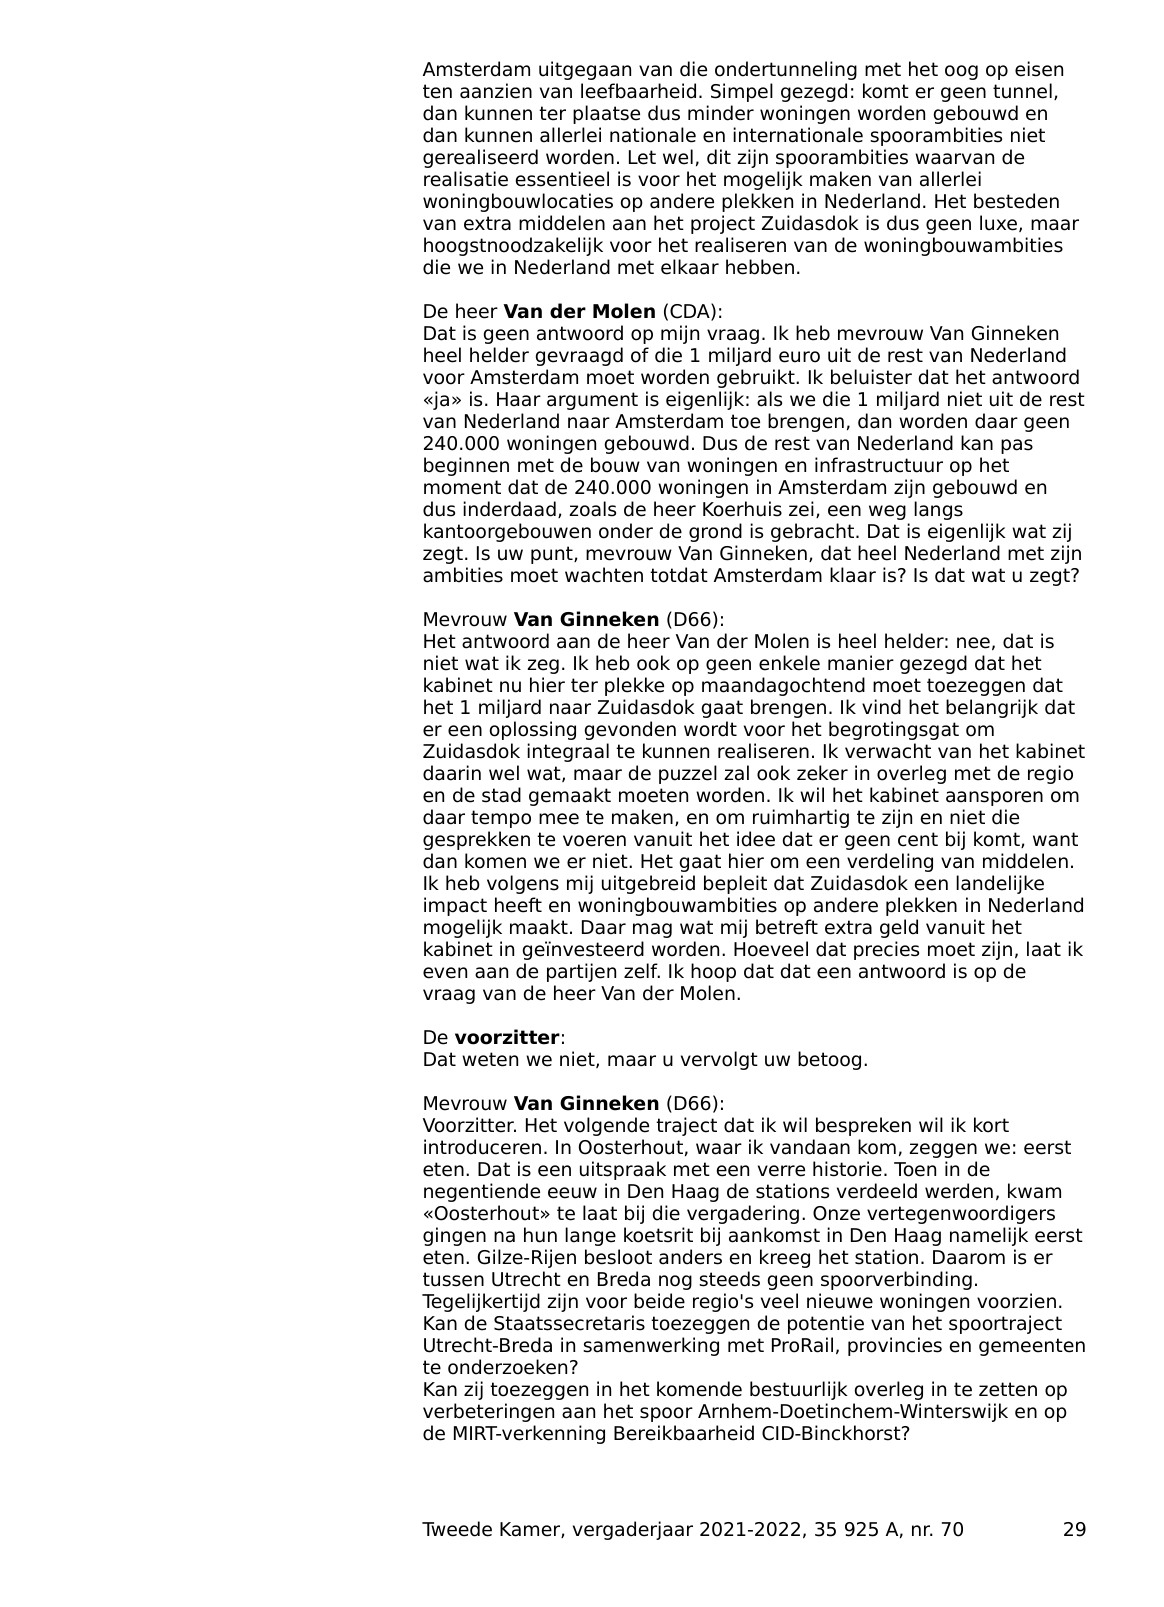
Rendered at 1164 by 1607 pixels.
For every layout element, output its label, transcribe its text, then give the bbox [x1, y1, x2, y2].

text Amsterdam uitgegaan van die ondertunneling met het oog op eisen ten aanzien van leefbaarheid. Simpel gezegd: komt er geen tunnel, dan kunnen ter plaatse dus minder woningen worden gebouwd en dan kunnen allerlei nationale en internationale spoorambities niet gerealiseerd worden. Let wel, dit zijn spoorambities waarvan de realisatie essentieel is voor het mogelijk maken van allerlei woningbouwlocaties op andere plekken in Nederland. Het besteden van extra middelen aan het project Zuidasdok is dus geen luxe, maar hoogstnoodzakelijk voor het realiseren van de woningbouwambities die we in Nederland met elkaar hebben. [422, 59, 1087, 279]
text Voorzitter. Het volgende traject dat ik wil bespreken wil ik kort introduceren. In Oosterhout, waar ik vandaan kom, zeggen we: eerst eten. Dat is een uitspraak met een verre historie. Toen in de negentiende eeuw in Den Haag de stations verdeeld werden, kwam «Oosterhout» te laat bij die vergadering. Onze vertegenwoordigers gingen na hun lange koetsrit bij aankomst in Den Haag namelijk eerst eten. Gilze-Rijen besloot anders en kreeg het station. Daarom is er tussen Utrecht en Breda nog steeds geen spoorverbinding. Tegelijkertijd zijn voor beide regio's veel nieuwe woningen voorzien. Kan de Staatssecretaris toezeggen de potentie van het spoortraject Utrecht-Breda in samenwerking met ProRail, provincies en gemeenten te onderzoeken? [422, 1115, 1087, 1379]
text De heer Van der Molen (CDA): [422, 301, 1087, 323]
text Mevrouw Van Ginneken (D66): [422, 1093, 1087, 1115]
text Dat weten we niet, maar u vervolgt uw betoog. [422, 1049, 1087, 1071]
text Dat is geen antwoord op mijn vraag. Ik heb mevrouw Van Ginneken heel helder gevraagd of die 1 miljard euro uit de rest van Nederland voor Amsterdam moet worden gebruikt. Ik beluister dat het antwoord «ja» is. Haar argument is eigenlijk: als we die 1 miljard niet uit de rest van Nederland naar Amsterdam toe brengen, dan worden daar geen 240.000 woningen gebouwd. Dus de rest van Nederland kan pas beginnen met de bouw van woningen en infrastructuur op het moment dat de 240.000 woningen in Amsterdam zijn gebouwd en dus inderdaad, zoals de heer Koerhuis zei, een weg langs kantoorgebouwen onder de grond is gebracht. Dat is eigenlijk wat zij zegt. Is uw punt, mevrouw Van Ginneken, dat heel Nederland met zijn ambities moet wachten totdat Amsterdam klaar is? Is dat wat u zegt? [422, 323, 1087, 587]
text Kan zij toezeggen in het komende bestuurlijk overleg in te zetten op verbeteringen aan het spoor Arnhem-Doetinchem-Winterswijk en op de MIRT-verkenning Bereikbaarheid CID-Binckhorst? [422, 1379, 1087, 1444]
text De voorzitter: [422, 1027, 1087, 1049]
text Mevrouw Van Ginneken (D66): [422, 609, 1087, 631]
text Het antwoord aan de heer Van der Molen is heel helder: nee, dat is niet wat ik zeg. Ik heb ook op geen enkele manier gezegd dat het kabinet nu hier ter plekke op maandagochtend moet toezeggen dat het 1 miljard naar Zuidasdok gaat brengen. Ik vind het belangrijk dat er een oplossing gevonden wordt voor het begrotingsgat om Zuidasdok integraal te kunnen realiseren. Ik verwacht van het kabinet daarin wel wat, maar de puzzel zal ook zeker in overleg met de regio en de stad gemaakt moeten worden. Ik wil het kabinet aansporen om daar tempo mee te maken, en om ruimhartig te zijn en niet die gesprekken te voeren vanuit het idee dat er geen cent bij komt, want dan komen we er niet. Het gaat hier om een verdeling van middelen. Ik heb volgens mij uitgebreid bepleit dat Zuidasdok een landelijke impact heeft en woningbouwambities op andere plekken in Nederland mogelijk maakt. Daar mag wat mij betreft extra geld vanuit het kabinet in geïnvesteerd worden. Hoeveel dat precies moet zijn, laat ik even aan de partijen zelf. Ik hoop dat dat een antwoord is op de vraag van de heer Van der Molen. [422, 631, 1087, 1004]
